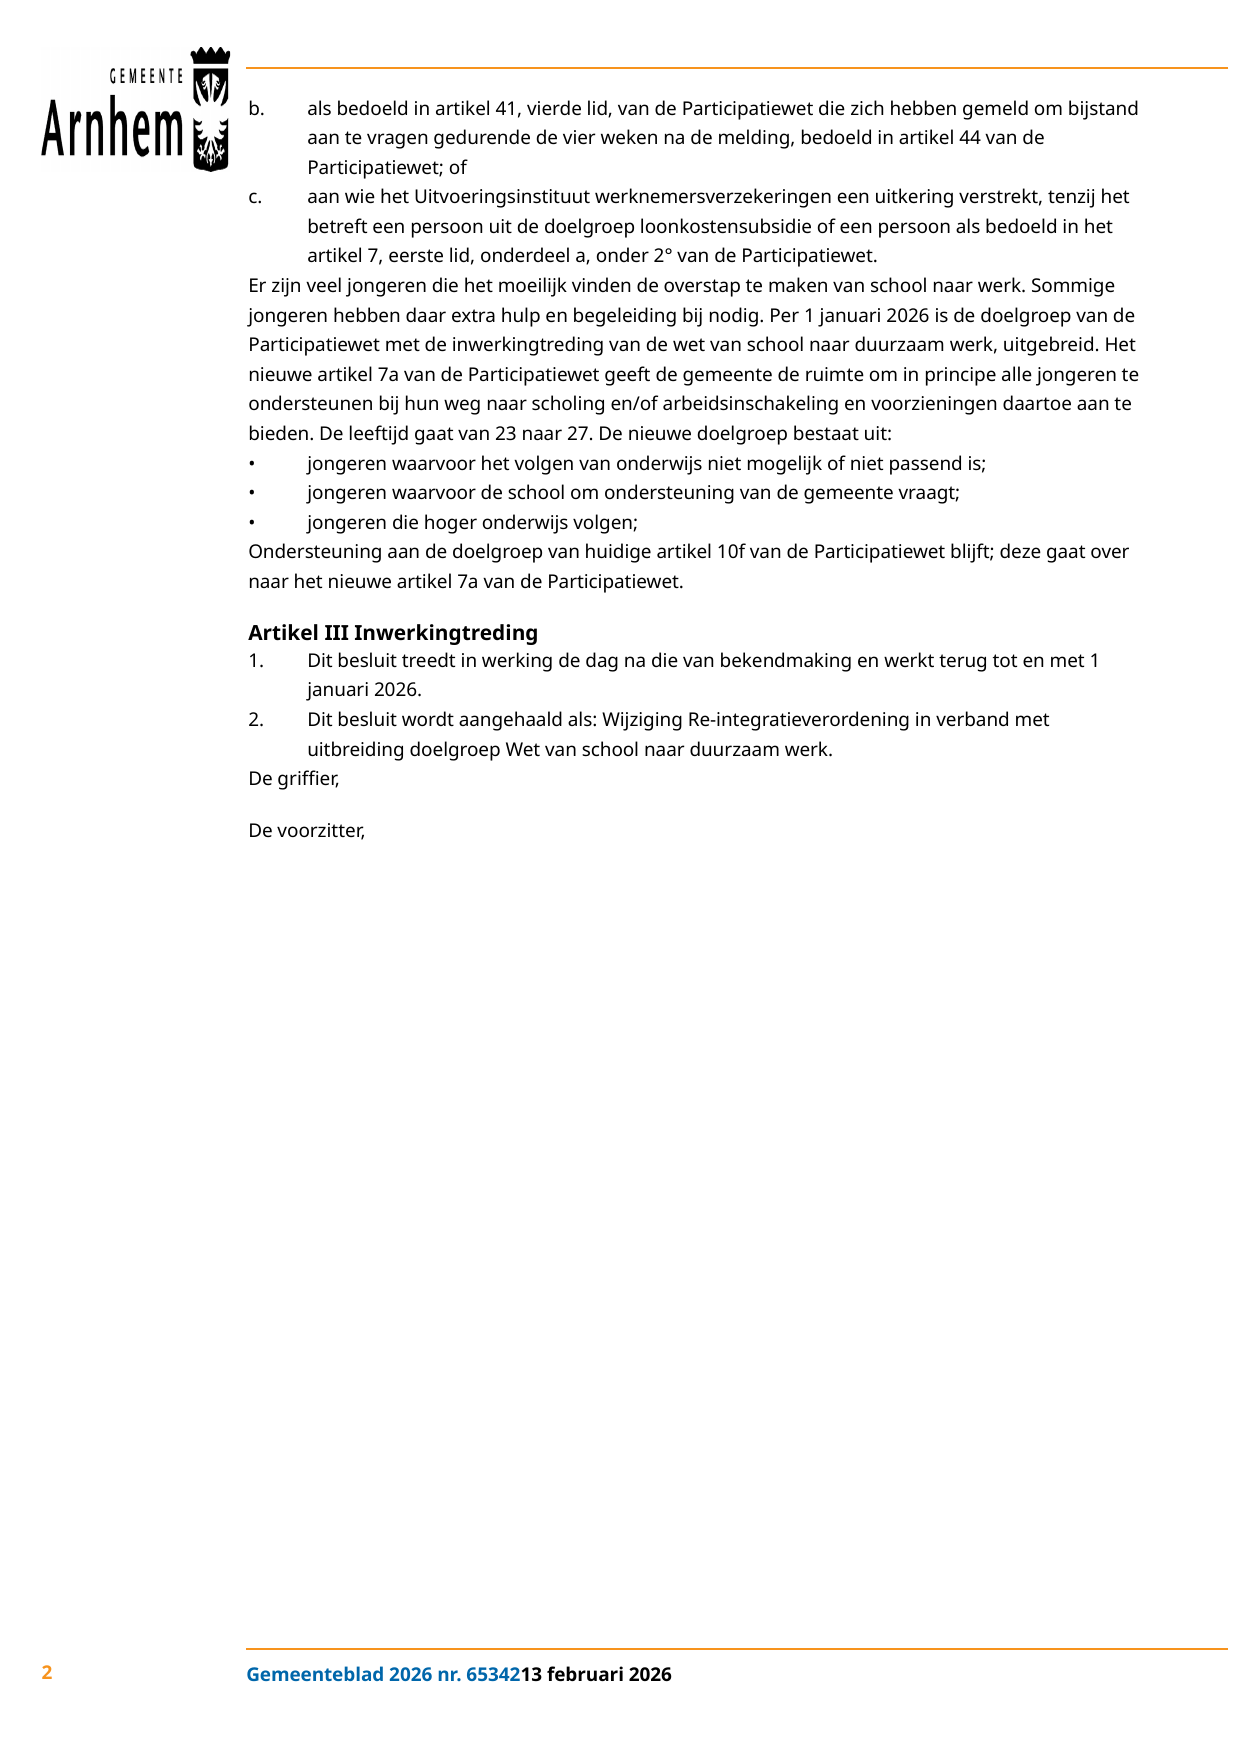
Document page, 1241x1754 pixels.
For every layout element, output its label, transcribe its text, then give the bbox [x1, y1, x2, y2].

text Artikel III Inwerkingtreding [248, 618, 1152, 647]
list als bedoeld in artikel 41, vierde lid, van de Participatiewet die zich hebben gemeld om bijstand aan te vragen gedurende de vier weken na de melding, bedoeld in artikel 44 van de Participatiewet; of [248, 95, 1152, 180]
list jongeren die hoger onderwijs volgen; [248, 509, 1152, 535]
text Ondersteuning aan de doelgroep van huidige artikel 10f van de Participatiewet blijft; deze gaat over naar het nieuwe artikel 7a van de Participatiewet. [248, 538, 1152, 594]
list jongeren waarvoor de school om ondersteuning van de gemeente vraagt; [248, 479, 1152, 505]
list aan wie het Uitvoeringsinstituut werknemersverzekeringen een uitkering verstrekt, tenzij het betreft een persoon uit de doelgroep loonkostensubsidie of een persoon als bedoeld in het artikel 7, eerste lid, onderdeel a, onder 2° van de Participatiewet. [248, 183, 1152, 268]
list Dit besluit treedt in werking de dag na die van bekendmaking en werkt terug tot en met 1 januari 2026. [248, 647, 1152, 702]
text De griffier, [248, 765, 1152, 791]
text De voorzitter, [248, 817, 1152, 842]
list jongeren waarvoor het volgen van onderwijs niet mogelijk of niet passend is; [248, 450, 1152, 476]
picture [41, 47, 231, 172]
list Dit besluit wordt aangehaald als: Wijziging Re-integratieverordening in verband met uitbreiding doelgroep Wet van school naar duurzaam werk. [248, 706, 1152, 761]
text Er zijn veel jongeren die het moeilijk vinden de overstap te maken van school naar werk. Sommige jongeren hebben daar extra hulp en begeleiding bij nodig. Per 1 januari 2026 is de doelgroep van de Participatiewet met de inwerkingtreding van de wet van school naar duurzaam werk, uitgebreid. Het nieuwe artikel 7a van de Participatiewet geeft de gemeente de ruimte om in principe alle jongeren te ondersteunen bij hun weg naar scholing en/of arbeidsinschakeling en voorzieningen daartoe aan te bieden. De leeftijd gaat van 23 naar 27. De nieuwe doelgroep bestaat uit: [248, 272, 1152, 446]
